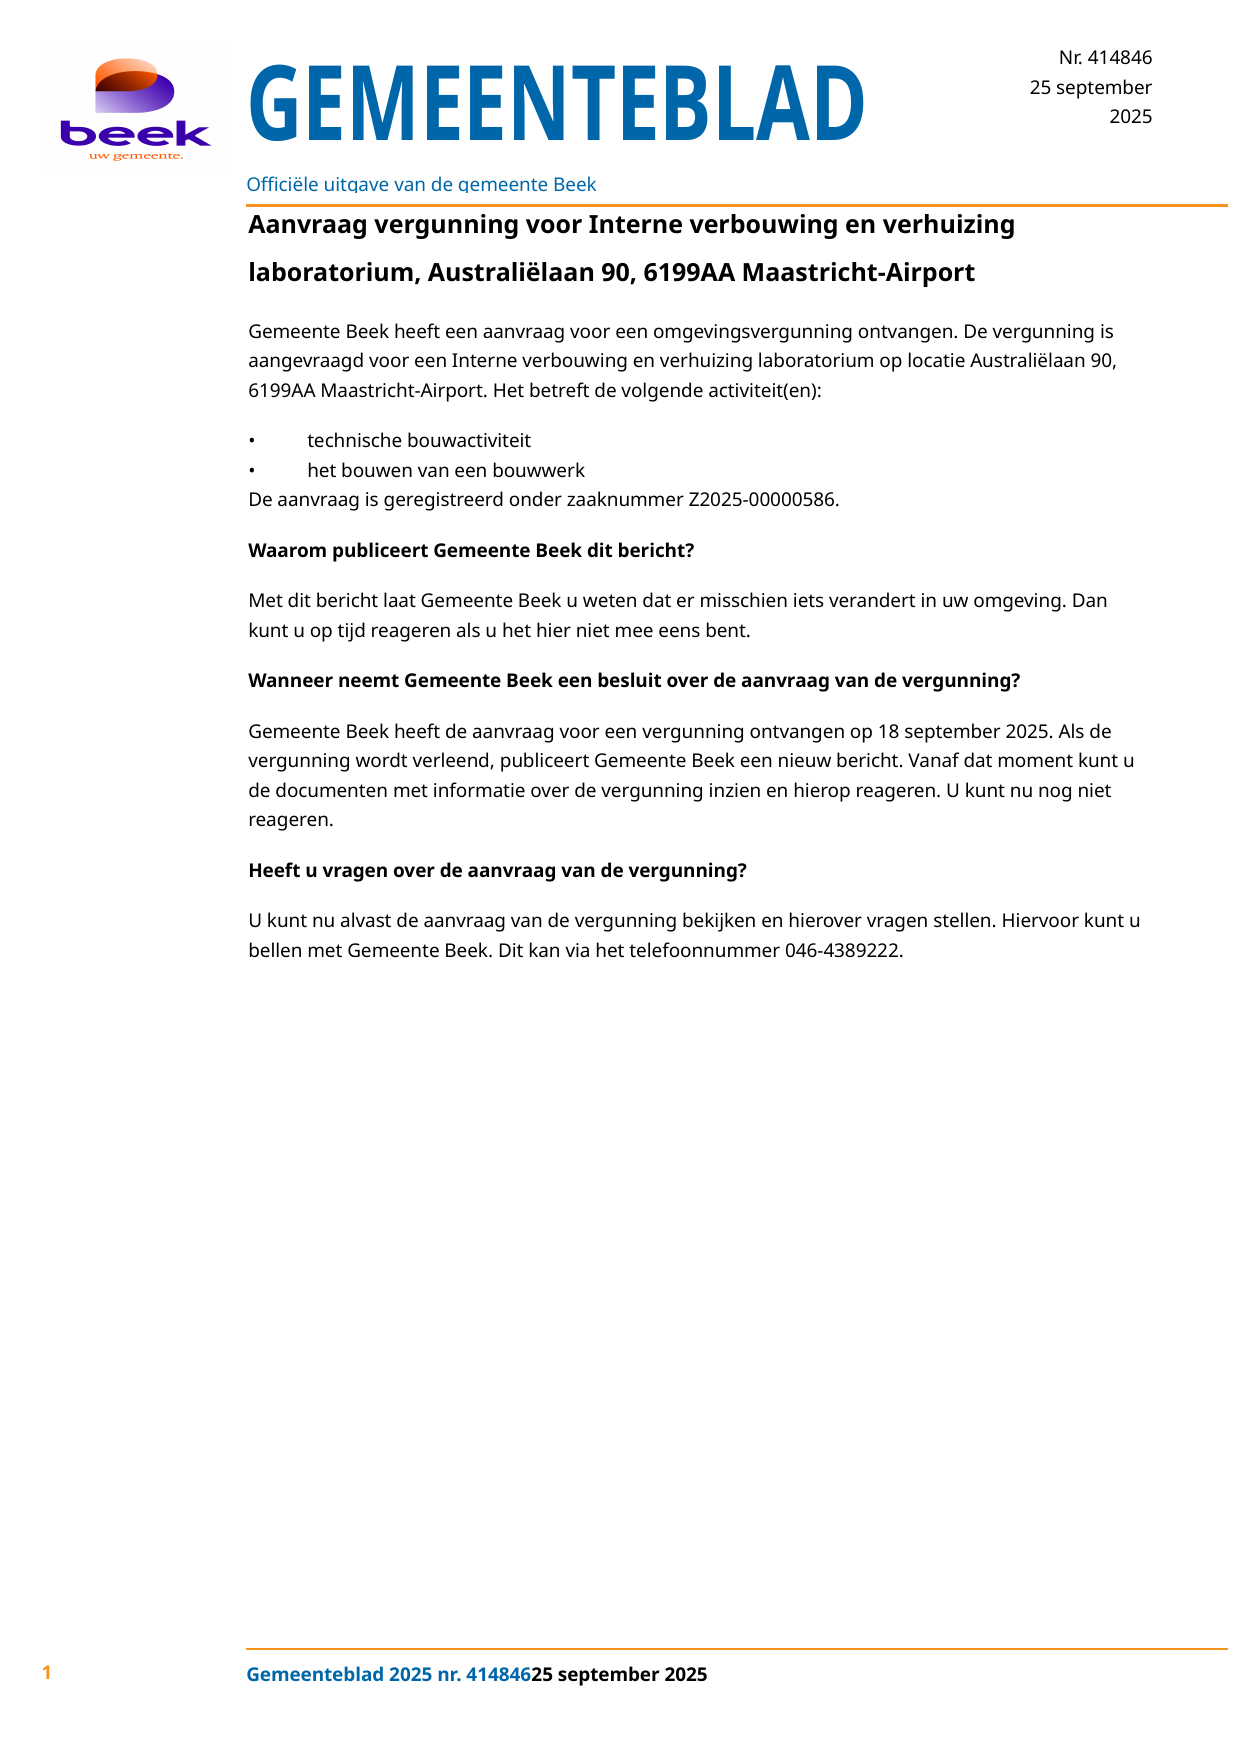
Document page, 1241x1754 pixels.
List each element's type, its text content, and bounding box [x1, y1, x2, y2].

text Heeft u vragen over de aanvraag van de vergunning? [248, 857, 1152, 883]
list het bouwen van een bouwwerk [248, 457, 1152, 483]
text Gemeente Beek heeft een aanvraag voor een omgevingsvergunning ontvangen. De vergunning is aangevraagd voor een Interne verbouwing en verhuizing laboratorium op locatie Australiëlaan 90, 6199AA Maastricht-Airport. Het betreft de volgende activiteit(en): [248, 318, 1152, 403]
text Waarom publiceert Gemeente Beek dit bericht? [248, 537, 1152, 563]
text Gemeente Beek heeft de aanvraag voor een vergunning ontvangen op 18 september 2025. Als de vergunning wordt verleend, publiceert Gemeente Beek een nieuw bericht. Vanaf dat moment kunt u de documenten met informatie over de vergunning inzien en hierop reageren. U kunt nu nog niet reageren. [248, 718, 1152, 832]
text De aanvraag is geregistreerd onder zaaknummer Z2025-00000586. [248, 487, 1152, 512]
picture [41, 47, 231, 172]
list technische bouwactiviteit [248, 427, 1152, 453]
text Wanneer neemt Gemeente Beek een besluit over de aanvraag van de vergunning? [248, 667, 1152, 693]
text Aanvraag vergunning voor Interne verbouwing en verhuizing laboratorium, Australiëlaan 90, 6199AA Maastricht-Airport [248, 207, 1152, 288]
text U kunt nu alvast de aanvraag van de vergunning bekijken en hierover vragen stellen. Hiervoor kunt u bellen met Gemeente Beek. Dit kan via het telefoonnummer 046-4389222. [248, 907, 1152, 963]
text Met dit bericht laat Gemeente Beek u weten dat er misschien iets verandert in uw omgeving. Dan kunt u op tijd reageren als u het hier niet mee eens bent. [248, 587, 1152, 643]
